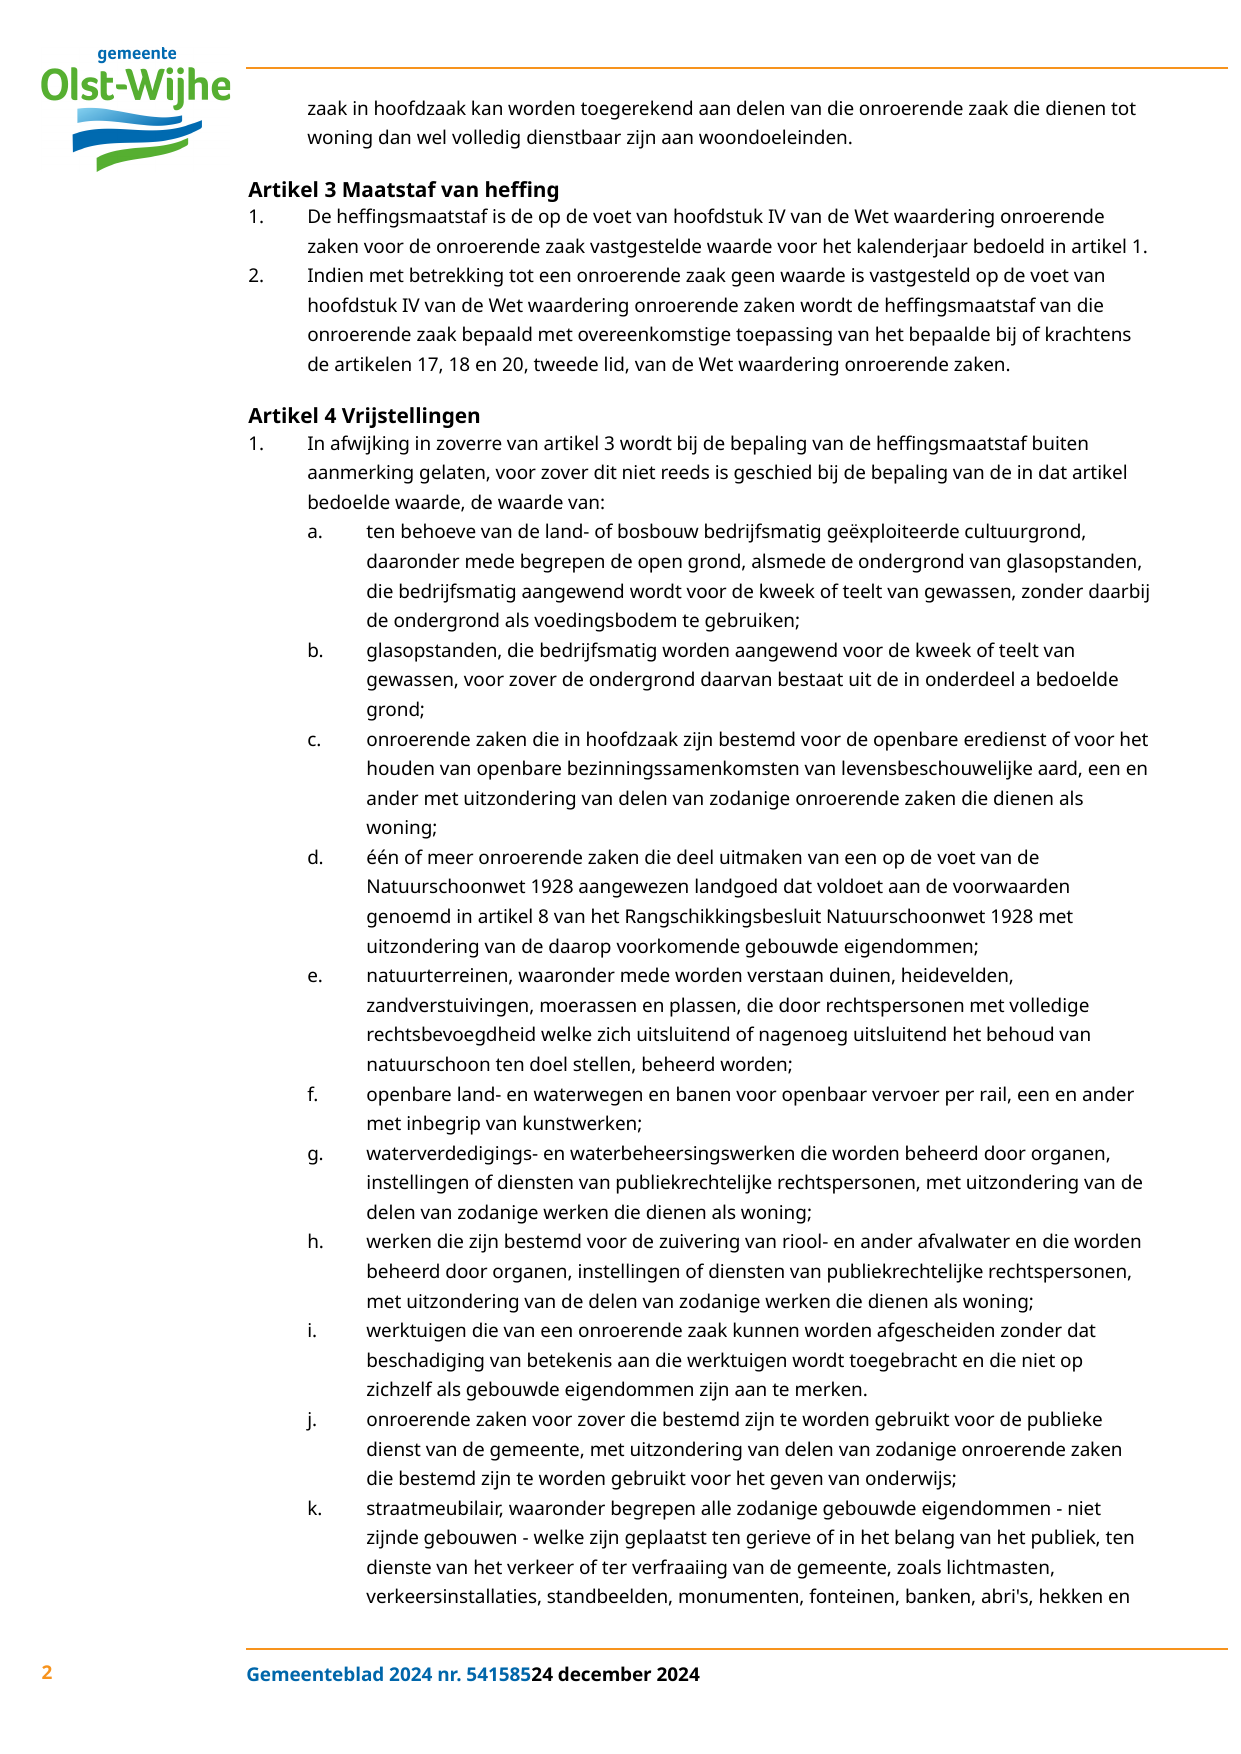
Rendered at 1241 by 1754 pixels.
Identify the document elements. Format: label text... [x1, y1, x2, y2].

list één of meer onroerende zaken die deel uitmaken van een op de voet van de Natuurschoonwet 1928 aangewezen landgoed dat voldoet aan de voorwaarden genoemd in artikel 8 van het Rangschikkingsbesluit Natuurschoonwet 1928 met uitzondering van de daarop voorkomende gebouwde eigendommen; [307, 844, 1152, 959]
list zaak in hoofdzaak kan worden toegerekend aan delen van die onroerende zaak die dienen tot woning dan wel volledig dienstbaar zijn aan woondoeleinden. [248, 95, 1152, 150]
list onroerende zaken voor zover die bestemd zijn te worden gebruikt voor de publieke dienst van de gemeente, met uitzondering van delen van zodanige onroerende zaken die bestemd zijn te worden gebruikt voor het geven van onderwijs; [307, 1406, 1152, 1491]
list onroerende zaken die in hoofdzaak zijn bestemd voor de openbare eredienst of voor het houden van openbare bezinningssamenkomsten van levensbeschouwelijke aard, een en ander met uitzondering van delen van zodanige onroerende zaken die dienen als woning; [307, 726, 1152, 840]
list ten behoeve van de land- of bosbouw bedrijfsmatig geëxploiteerde cultuurgrond, daaronder mede begrepen de open grond, alsmede de ondergrond van glasopstanden, die bedrijfsmatig aangewend wordt voor de kweek of teelt van gewassen, zonder daarbij de ondergrond als voedingsbodem te gebruiken; [307, 519, 1152, 633]
list De heffingsmaatstaf is de op de voet van hoofdstuk IV van de Wet waardering onroerende zaken voor de onroerende zaak vastgestelde waarde voor het kalenderjaar bedoeld in artikel 1. [248, 203, 1152, 258]
list werktuigen die van een onroerende zaak kunnen worden afgescheiden zonder dat beschadiging van betekenis aan die werktuigen wordt toegebracht en die niet op zichzelf als gebouwde eigendommen zijn aan te merken. [307, 1317, 1152, 1402]
list glasopstanden, die bedrijfsmatig worden aangewend voor de kweek of teelt van gewassen, voor zover de ondergrond daarvan bestaat uit de in onderdeel a bedoelde grond; [307, 637, 1152, 722]
list waterverdedigings- en waterbeheersingswerken die worden beheerd door organen, instellingen of diensten van publiekrechtelijke rechtspersonen, met uitzondering van de delen van zodanige werken die dienen als woning; [307, 1140, 1152, 1225]
list werken die zijn bestemd voor de zuivering van riool- en ander afvalwater en die worden beheerd door organen, instellingen of diensten van publiekrechtelijke rechtspersonen, met uitzondering van de delen van zodanige werken die dienen als woning; [307, 1229, 1152, 1314]
list straatmeubilair, waaronder begrepen alle zodanige gebouwde eigendommen - niet zijnde gebouwen - welke zijn geplaatst ten gerieve of in het belang van het publiek, ten dienste van het verkeer of ter verfraaiing van de gemeente, zoals lichtmasten, verkeersinstallaties, standbeelden, monumenten, fonteinen, banken, abri's, hekken en [307, 1495, 1152, 1609]
list openbare land- en waterwegen en banen voor openbaar vervoer per rail, een en ander met inbegrip van kunstwerken; [307, 1081, 1152, 1136]
text Artikel 3 Maatstaf van heffing [248, 175, 1152, 203]
list In afwijking in zoverre van artikel 3 wordt bij de bepaling van de heffingsmaatstaf buiten aanmerking gelaten, voor zover dit niet reeds is geschied bij de bepaling van de in dat artikel bedoelde waarde, de waarde van: [248, 430, 1152, 515]
list Indien met betrekking tot een onroerende zaak geen waarde is vastgesteld op de voet van hoofdstuk IV van de Wet waardering onroerende zaken wordt de heffingsmaatstaf van die onroerende zaak bepaald met overeenkomstige toepassing van het bepaalde bij of krachtens de artikelen 17, 18 en 20, tweede lid, van de Wet waardering onroerende zaken. [248, 262, 1152, 377]
text Artikel 4 Vrijstellingen [248, 402, 1152, 430]
picture [41, 47, 231, 172]
list natuurterreinen, waaronder mede worden verstaan duinen, heidevelden, zandverstuivingen, moerassen en plassen, die door rechtspersonen met volledige rechtsbevoegdheid welke zich uitsluitend of nagenoeg uitsluitend het behoud van natuurschoon ten doel stellen, beheerd worden; [307, 962, 1152, 1077]
